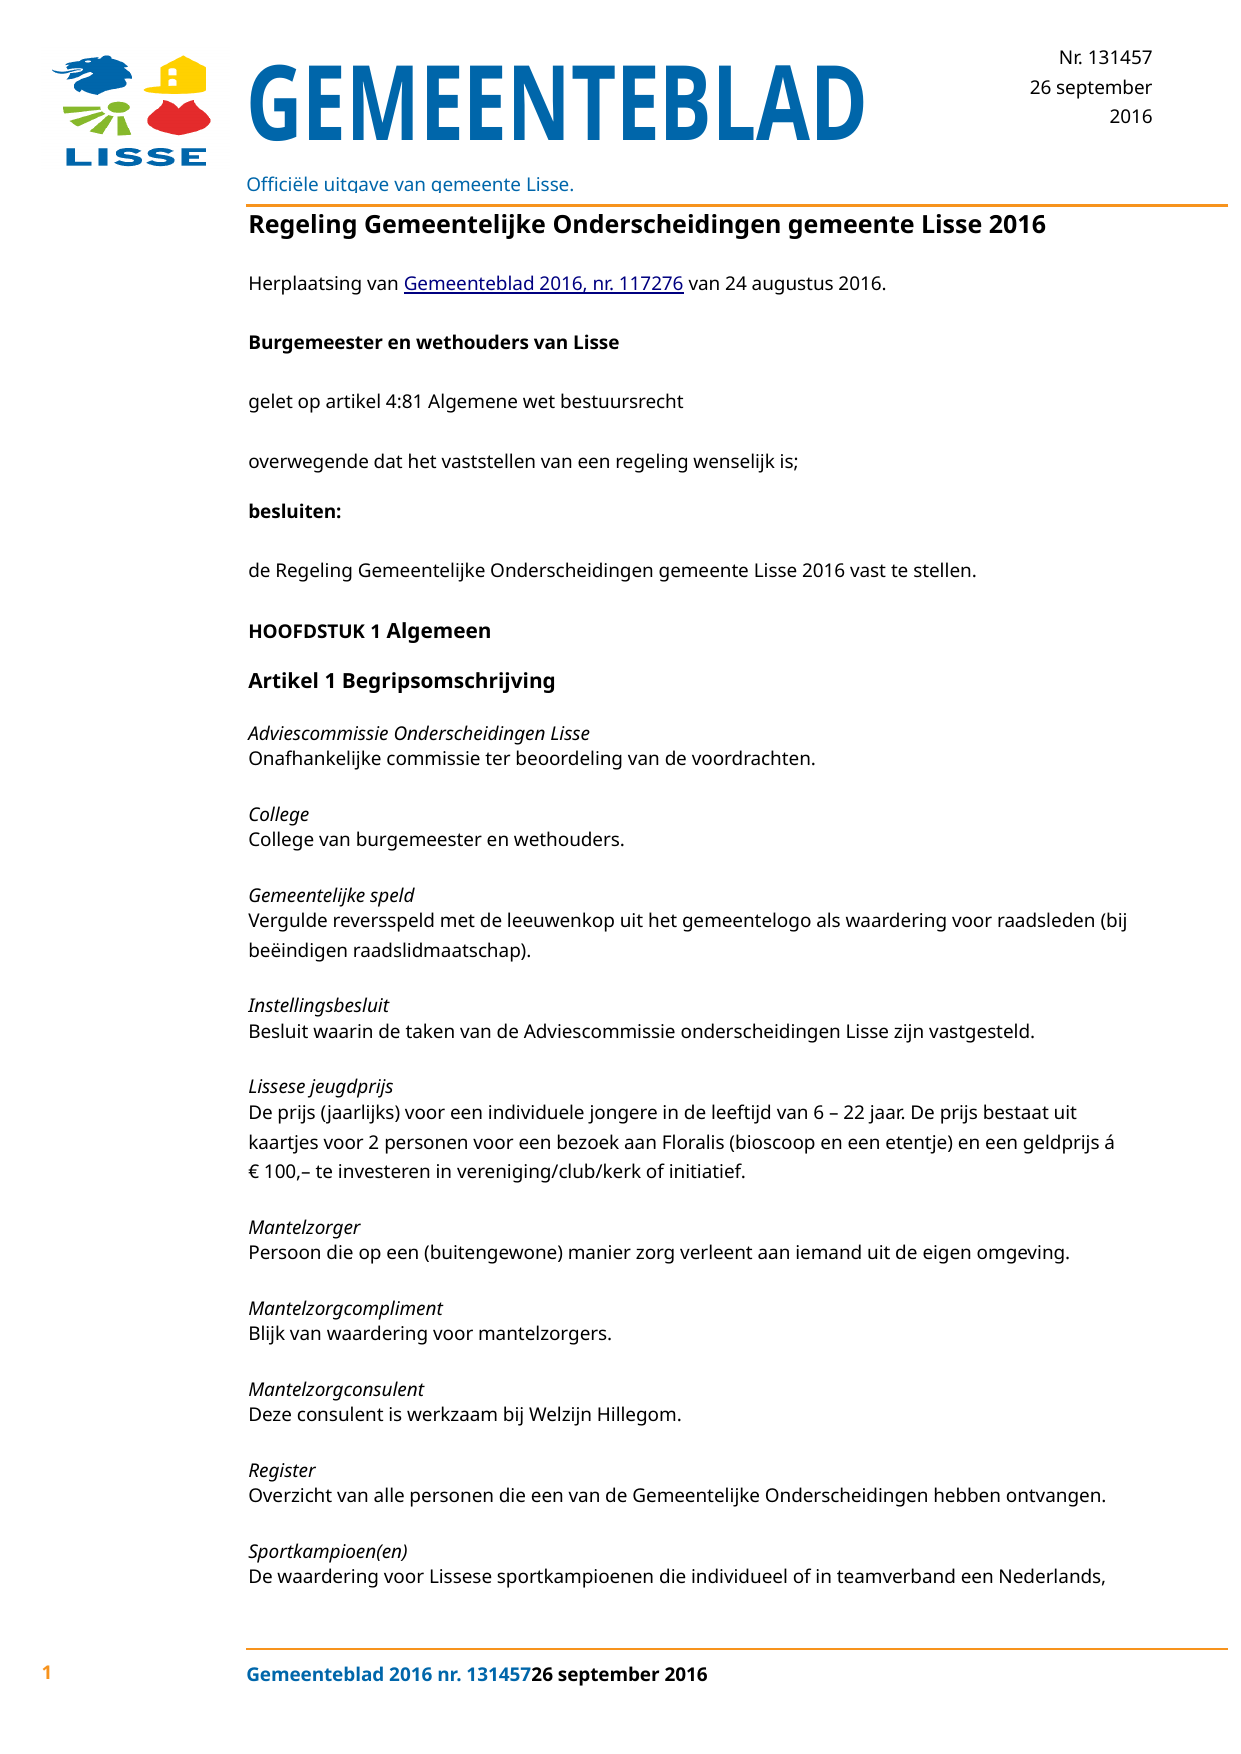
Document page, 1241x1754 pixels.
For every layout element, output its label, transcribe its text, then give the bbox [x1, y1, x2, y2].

text de Regeling Gemeentelijke Onderscheidingen gemeente Lisse 2016 vast te stellen. [248, 557, 1152, 583]
text Regeling Gemeentelijke Onderscheidingen gemeente Lisse 2016 [248, 207, 1152, 241]
text Vergulde reversspeld met de leeuwenkop uit het gemeentelogo als waardering voor raadsleden (bij beëindigen raadslidmaatschap). [248, 908, 1152, 963]
text College van burgemeester en wethouders. [248, 827, 1152, 852]
text De prijs (jaarlijks) voor een individuele jongere in de leeftijd van 6 – 22 jaar. De prijs bestaat uit kaartjes voor 2 personen voor een bezoek aan Floralis (bioscoop en een etentje) en een geldprijs á € 100,– te investeren in vereniging/club/kerk of initiatief. [248, 1099, 1152, 1184]
text Mantelzorger [248, 1214, 1152, 1239]
text Mantelzorgconsulent [248, 1376, 1152, 1402]
text Onafhankelijke commissie ter beoordeling van de voordrachten. [248, 746, 1152, 771]
text Besluit waarin de taken van de Adviescommissie onderscheidingen Lisse zijn vastgesteld. [248, 1018, 1152, 1044]
text Burgemeester en wethouders van Lisse [248, 329, 1152, 355]
text gelet op artikel 4:81 Algemene wet bestuursrecht [248, 389, 1152, 414]
text Blijk van waardering voor mantelzorgers. [248, 1321, 1152, 1346]
text Deze consulent is werkzaam bij Welzijn Hillegom. [248, 1402, 1152, 1427]
text besluiten: [248, 498, 1152, 524]
text HOOFDSTUK 1 Algemeen [248, 616, 1152, 645]
text Persoon die op een (buitengewone) manier zorg verleent aan iemand uit de eigen omgeving. [248, 1239, 1152, 1265]
text Adviescommissie Onderscheidingen Lisse [248, 720, 1152, 746]
text Lissese jeugdprijs [248, 1074, 1152, 1099]
text overwegende dat het vaststellen van een regeling wenselijk is; [248, 448, 1152, 473]
text Instellingsbesluit [248, 993, 1152, 1018]
text Register [248, 1457, 1152, 1483]
text College [248, 801, 1152, 827]
text Sportkampioen(en) [248, 1538, 1152, 1564]
text Overzicht van alle personen die een van de Gemeentelijke Onderscheidingen hebben ontvangen. [248, 1483, 1152, 1508]
text Herplaatsing van Gemeenteblad 2016, nr. 117276 van 24 augustus 2016. [248, 270, 1152, 296]
picture [41, 47, 231, 172]
text Artikel 1 Begripsomschrijving [248, 666, 1152, 694]
text Mantelzorgcompliment [248, 1295, 1152, 1321]
text De waardering voor Lissese sportkampioenen die individueel of in teamverband een Nederlands, [248, 1564, 1152, 1589]
text Gemeentelijke speld [248, 882, 1152, 908]
